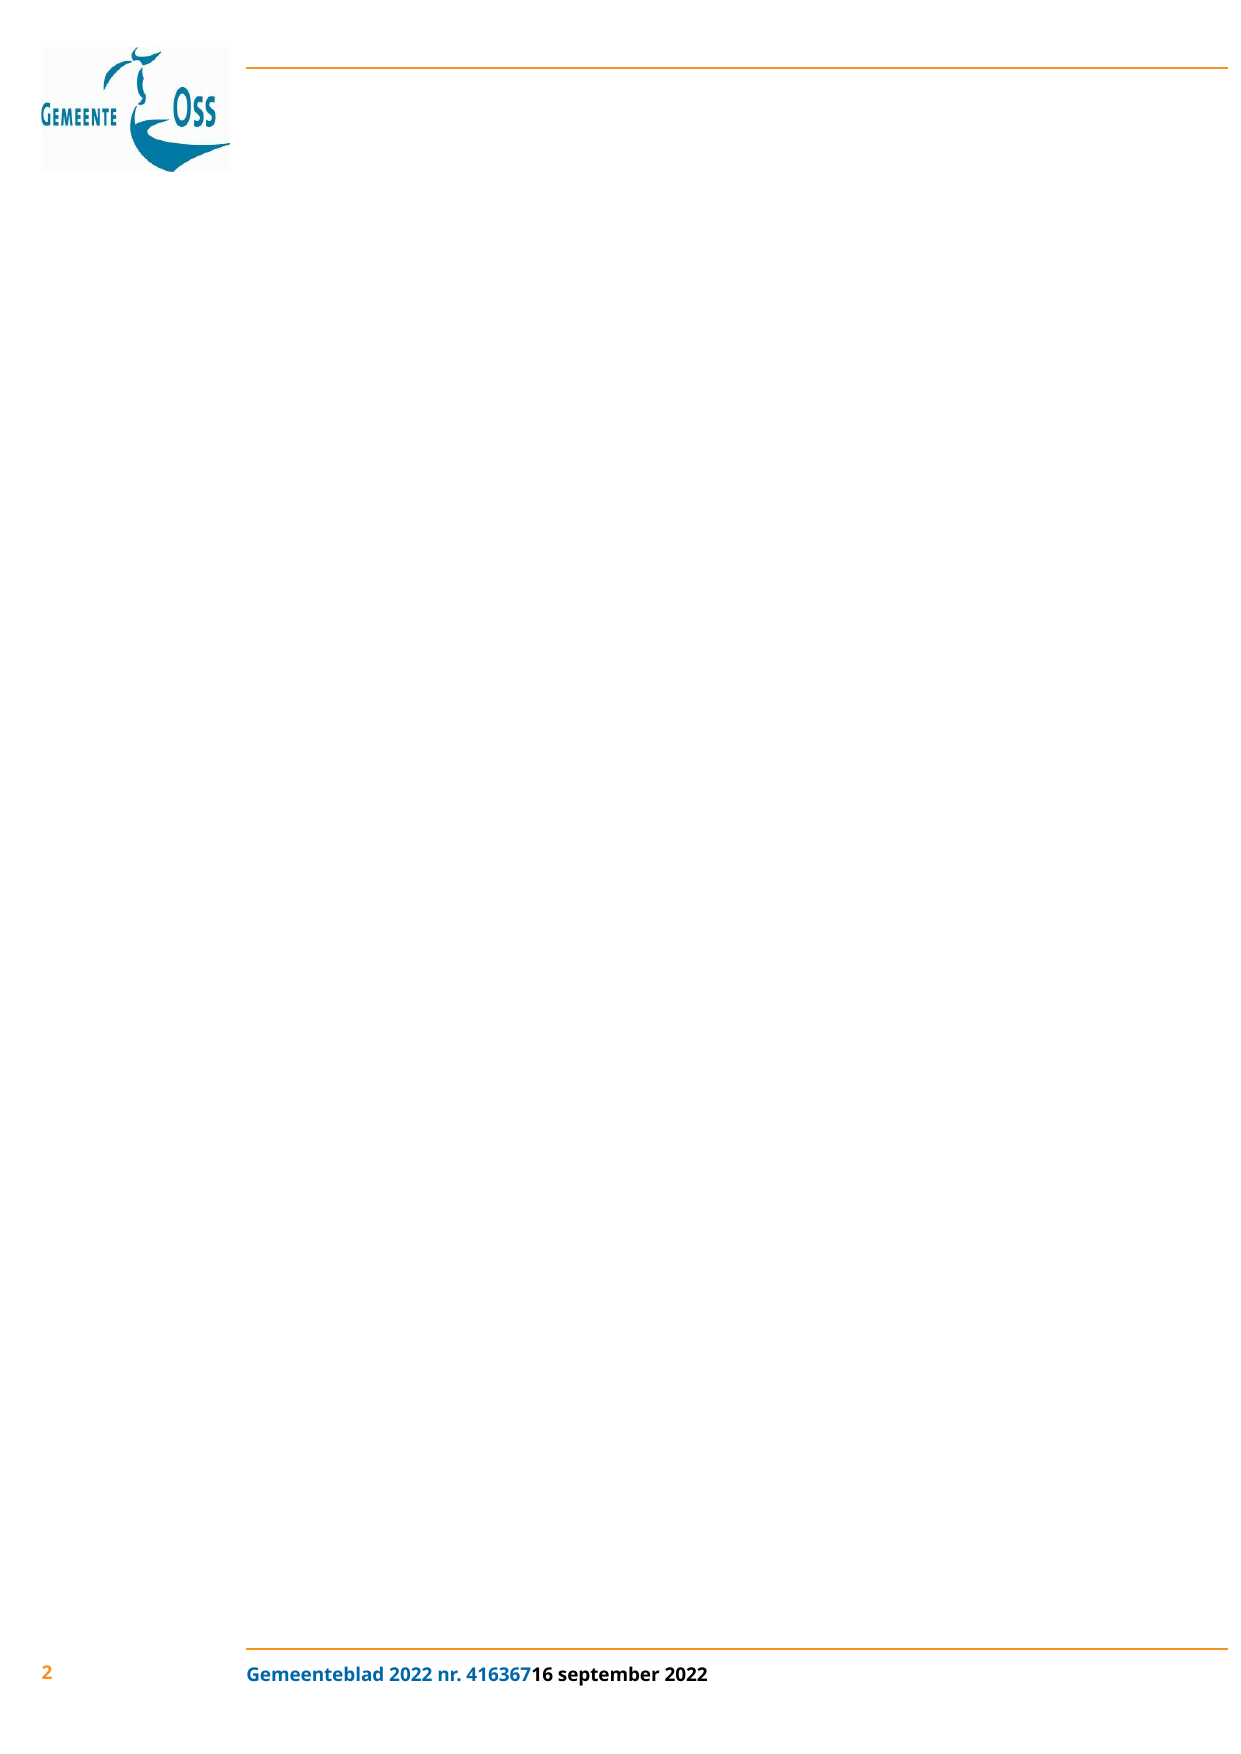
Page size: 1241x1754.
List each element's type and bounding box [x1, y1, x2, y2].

picture [41, 47, 231, 172]
